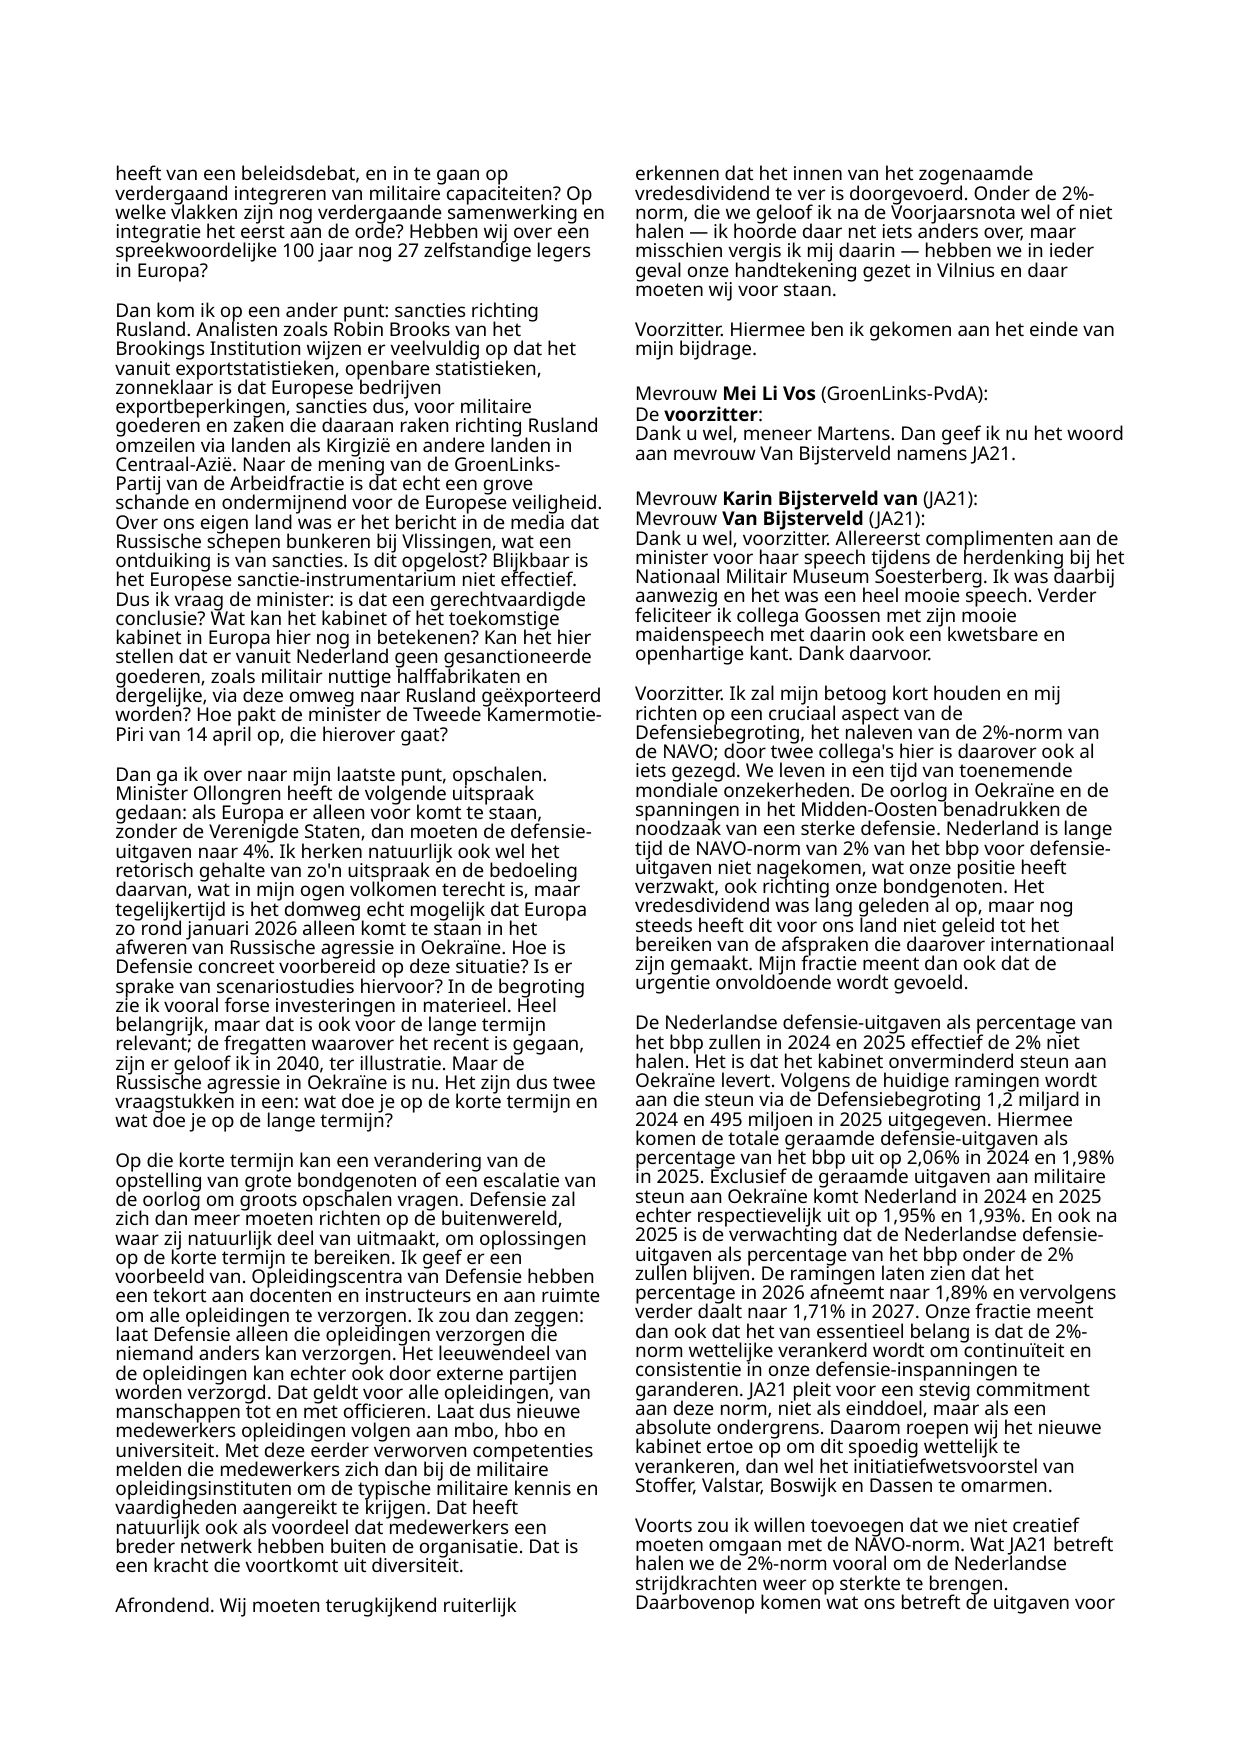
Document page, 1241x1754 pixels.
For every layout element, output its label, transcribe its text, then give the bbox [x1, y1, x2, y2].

text Mevrouw Mei Li Vos (GroenLinks-PvdA): [635, 380, 1125, 406]
text De voorzitter: [635, 406, 1125, 425]
text Voorts zou ik willen toevoegen dat we niet creatief moeten omgaan met de NAVO-norm. Wat JA21 betreft halen we de 2%-norm vooral om de Nederlandse strijdkrachten weer op sterkte te brengen. Daarbovenop komen wat ons betreft de uitgaven voor [635, 1517, 1125, 1613]
text heeft van een beleidsdebat, en in te gaan op verdergaand integreren van militaire capaciteiten? Op welke vlakken zijn nog verdergaande samenwerking en integratie het eerst aan de orde? Hebben wij over een spreekwoordelijke 100 jaar nog 27 zelfstandige legers in Europa? [115, 165, 605, 281]
text Dan kom ik op een ander punt: sancties richting Rusland. Analisten zoals Robin Brooks van het Brookings Institution wijzen er veelvuldig op dat het vanuit exportstatistieken, openbare statistieken, zonneklaar is dat Europese bedrijven exportbeperkingen, sancties dus, voor militaire goederen en zaken die daaraan raken richting Rusland omzeilen via landen als Kirgizië en andere landen in Centraal-Azië. Naar de mening van de GroenLinks-Partij van de Arbeidfractie is dat echt een grove schande en ondermijnend voor de Europese veiligheid. Over ons eigen land was er het bericht in de media dat Russische schepen bunkeren bij Vlissingen, wat een ontduiking is van sancties. Is dit opgelost? Blijkbaar is het Europese sanctie-instrumentarium niet effectief. Dus ik vraag de minister: is dat een gerechtvaardigde conclusie? Wat kan het kabinet of het toekomstige kabinet in Europa hier nog in betekenen? Kan het hier stellen dat er vanuit Nederland geen gesanctioneerde goederen, zoals militair nuttige halffabrikaten en dergelijke, via deze omweg naar Rusland geëxporteerd worden? Hoe pakt de minister de Tweede Kamermotie-Piri van 14 april op, die hierover gaat? [115, 302, 605, 745]
text Mevrouw Karin Bijsterveld van (JA21): [635, 485, 1125, 510]
text Dank u wel, voorzitter. Allereerst complimenten aan de minister voor haar speech tijdens de herdenking bij het Nationaal Militair Museum Soesterberg. Ik was daarbij aanwezig en het was een heel mooie speech. Verder feliciteer ik collega Goossen met zijn mooie maidenspeech met daarin ook een kwetsbare en openhartige kant. Dank daarvoor. [635, 530, 1125, 664]
text De Nederlandse defensie-uitgaven als percentage van het bbp zullen in 2024 en 2025 effectief de 2% niet halen. Het is dat het kabinet onverminderd steun aan Oekraïne levert. Volgens de huidige ramingen wordt aan die steun via de Defensiebegroting 1,2 miljard in 2024 en 495 miljoen in 2025 uitgegeven. Hiermee komen de totale geraamde defensie-uitgaven als percentage van het bbp uit op 2,06% in 2024 en 1,98% in 2025. Exclusief de geraamde uitgaven aan militaire steun aan Oekraïne komt Nederland in 2024 en 2025 echter respectievelijk uit op 1,95% en 1,93%. En ook na 2025 is de verwachting dat de Nederlandse defensie-uitgaven als percentage van het bbp onder de 2% zullen blijven. De ramingen laten zien dat het percentage in 2026 afneemt naar 1,89% en vervolgens verder daalt naar 1,71% in 2027. Onze fractie meent dan ook dat het van essentieel belang is dat de 2%-norm wettelijke verankerd wordt om continuïteit en consistentie in onze defensie-inspanningen te garanderen. JA21 pleit voor een stevig commitment aan deze norm, niet als einddoel, maar als een absolute ondergrens. Daarom roepen wij het nieuwe kabinet ertoe op om dit spoedig wettelijk te verankeren, dan wel het initiatiefwetsvoorstel van Stoffer, Valstar, Boswijk en Dassen te omarmen. [635, 1014, 1125, 1496]
text Afrondend. Wij moeten terugkijkend ruiterlijk [115, 1597, 605, 1616]
text Voorzitter. Ik zal mijn betoog kort houden en mij richten op een cruciaal aspect van de Defensiebegroting, het naleven van de 2%-norm van de NAVO; door twee collega's hier is daarover ook al iets gezegd. We leven in een tijd van toenemende mondiale onzekerheden. De oorlog in Oekraïne en de spanningen in het Midden-Oosten benadrukken de noodzaak van een sterke defensie. Nederland is lange tijd de NAVO-norm van 2% van het bbp voor defensie-uitgaven niet nagekomen, wat onze positie heeft verzwakt, ook richting onze bondgenoten. Het vredesdividend was lang geleden al op, maar nog steeds heeft dit voor ons land niet geleid tot het bereiken van de afspraken die daarover internationaal zijn gemaakt. Mijn fractie meent dan ook dat de urgentie onvoldoende wordt gevoeld. [635, 685, 1125, 994]
text Dank u wel, meneer Martens. Dan geef ik nu het woord aan mevrouw Van Bijsterveld namens JA21. [635, 425, 1125, 464]
text erkennen dat het innen van het zogenaamde vredesdividend te ver is doorgevoerd. Onder de 2%-norm, die we geloof ik na de Voorjaarsnota wel of niet halen — ik hoorde daar net iets anders over, maar misschien vergis ik mij daarin — hebben we in ieder geval onze handtekening gezet in Vilnius en daar moeten wij voor staan. [635, 165, 1125, 300]
text Dan ga ik over naar mijn laatste punt, opschalen. Minister Ollongren heeft de volgende uitspraak gedaan: als Europa er alleen voor komt te staan, zonder de Verenigde Staten, dan moeten de defensie-uitgaven naar 4%. Ik herken natuurlijk ook wel het retorisch gehalte van zo'n uitspraak en de bedoeling daarvan, wat in mijn ogen volkomen terecht is, maar tegelijkertijd is het domweg echt mogelijk dat Europa zo rond januari 2026 alleen komt te staan in het afweren van Russische agressie in Oekraïne. Hoe is Defensie concreet voorbereid op deze situatie? Is er sprake van scenariostudies hiervoor? In de begroting zie ik vooral forse investeringen in materieel. Heel belangrijk, maar dat is ook voor de lange termijn relevant; de fregatten waarover het recent is gegaan, zijn er geloof ik in 2040, ter illustratie. Maar de Russische agressie in Oekraïne is nu. Het zijn dus twee vraagstukken in een: wat doe je op de korte termijn en wat doe je op de lange termijn? [115, 766, 605, 1132]
text Op die korte termijn kan een verandering van de opstelling van grote bondgenoten of een escalatie van de oorlog om groots opschalen vragen. Defensie zal zich dan meer moeten richten op de buitenwereld, waar zij natuurlijk deel van uitmaakt, om oplossingen op de korte termijn te bereiken. Ik geef er een voorbeeld van. Opleidingscentra van Defensie hebben een tekort aan docenten en instructeurs en aan ruimte om alle opleidingen te verzorgen. Ik zou dan zeggen: laat Defensie alleen die opleidingen verzorgen die niemand anders kan verzorgen. Het leeuwendeel van de opleidingen kan echter ook door externe partijen worden verzorgd. Dat geldt voor alle opleidingen, van manschappen tot en met officieren. Laat dus nieuwe medewerkers opleidingen volgen aan mbo, hbo en universiteit. Met deze eerder verworven competenties melden die medewerkers zich dan bij de militaire opleidingsinstituten om de typische militaire kennis en vaardigheden aangereikt te krijgen. Dat heeft natuurlijk ook als voordeel dat medewerkers een breder netwerk hebben buiten de organisatie. Dat is een kracht die voortkomt uit diversiteit. [115, 1152, 605, 1576]
text Voorzitter. Hiermee ben ik gekomen aan het einde van mijn bijdrage. [635, 321, 1125, 359]
text Mevrouw Van Bijsterveld (JA21): [635, 510, 1125, 530]
